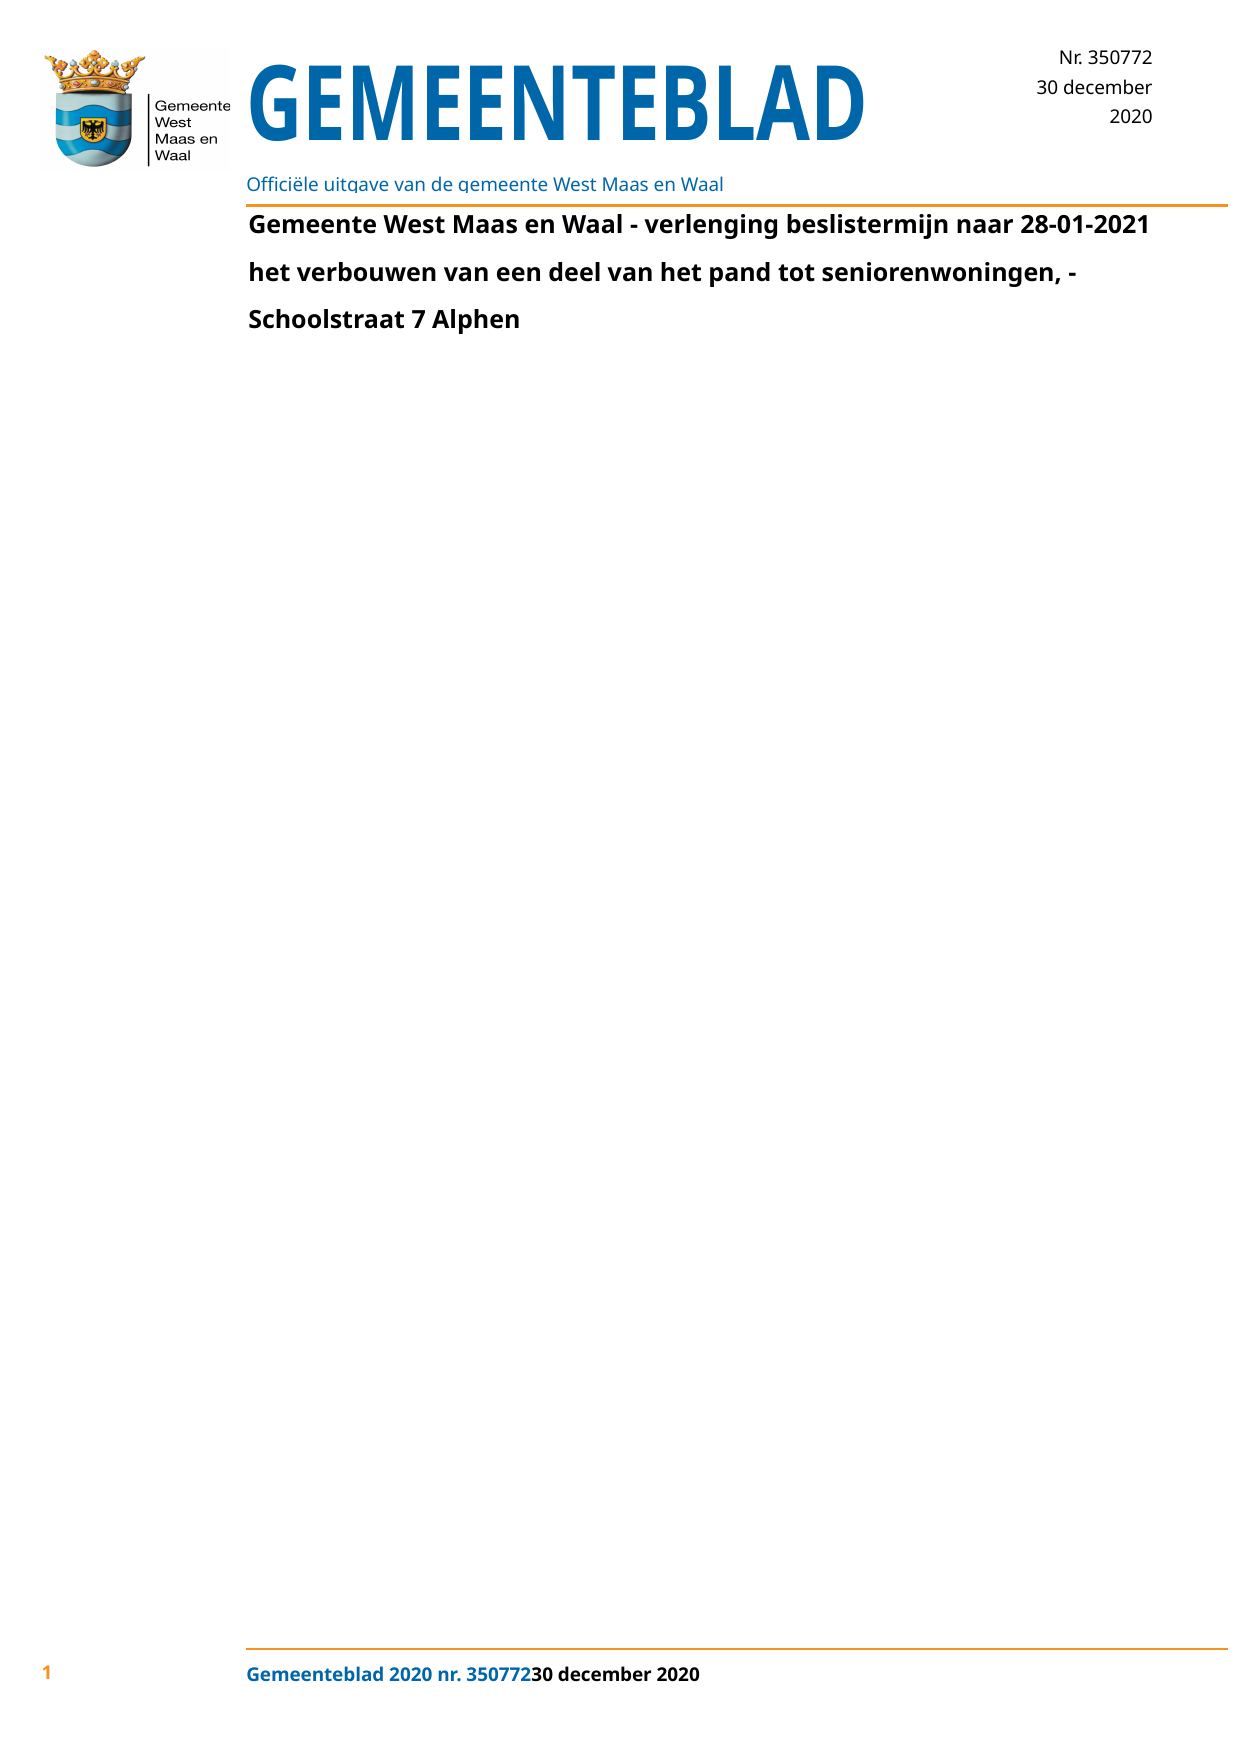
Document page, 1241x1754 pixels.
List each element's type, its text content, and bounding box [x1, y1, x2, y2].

picture [41, 47, 231, 172]
text Gemeente West Maas en Waal - verlenging beslistermijn naar 28-01-2021 het verbouwen van een deel van het pand tot seniorenwoningen, - Schoolstraat 7 Alphen [248, 207, 1152, 336]
